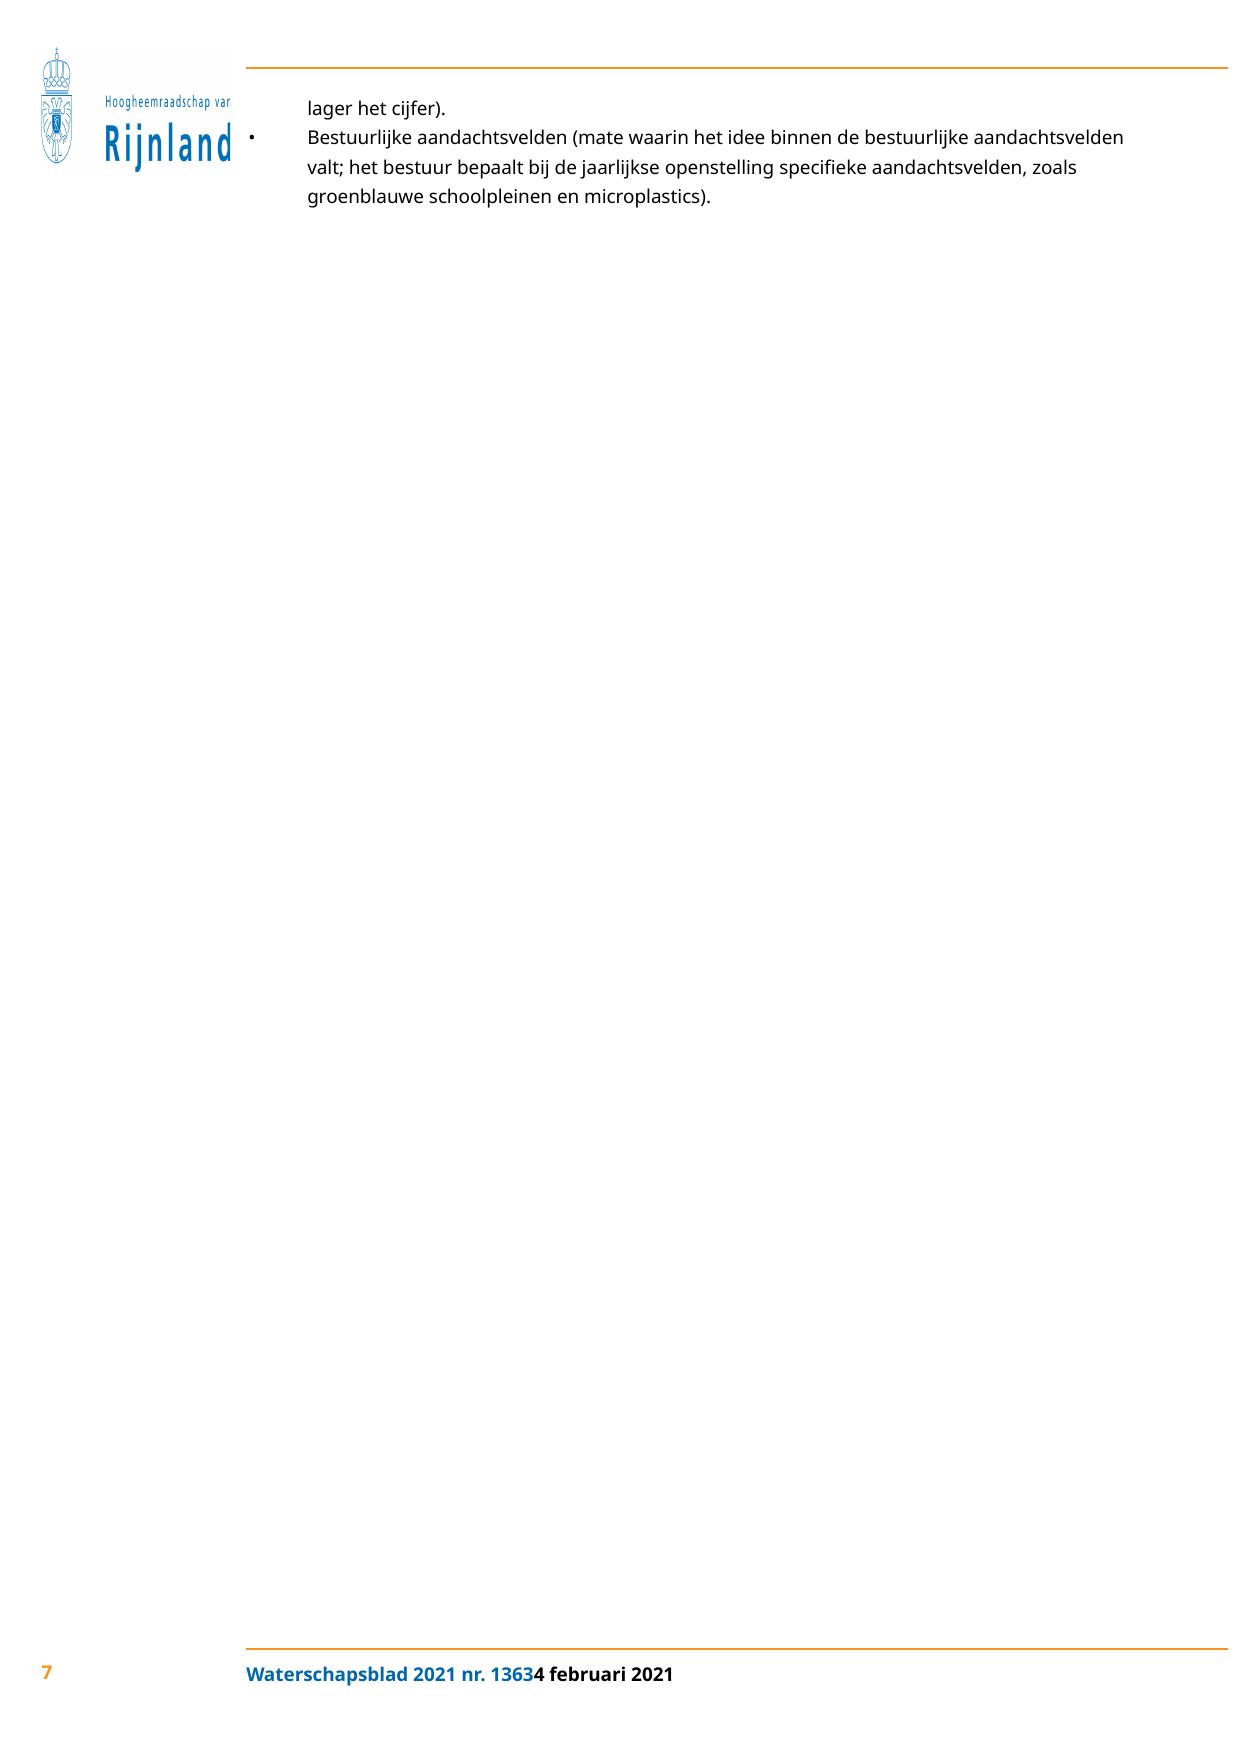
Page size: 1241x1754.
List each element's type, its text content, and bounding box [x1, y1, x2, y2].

list Bestuurlijke aandachtsvelden (mate waarin het idee binnen de bestuurlijke aandachtsvelden valt; het bestuur bepaalt bij de jaarlijkse openstelling specifieke aandachtsvelden, zoals groenblauwe schoolpleinen en microplastics). [248, 124, 1152, 209]
picture [41, 47, 231, 172]
list lager het cijfer). [248, 95, 1152, 121]
